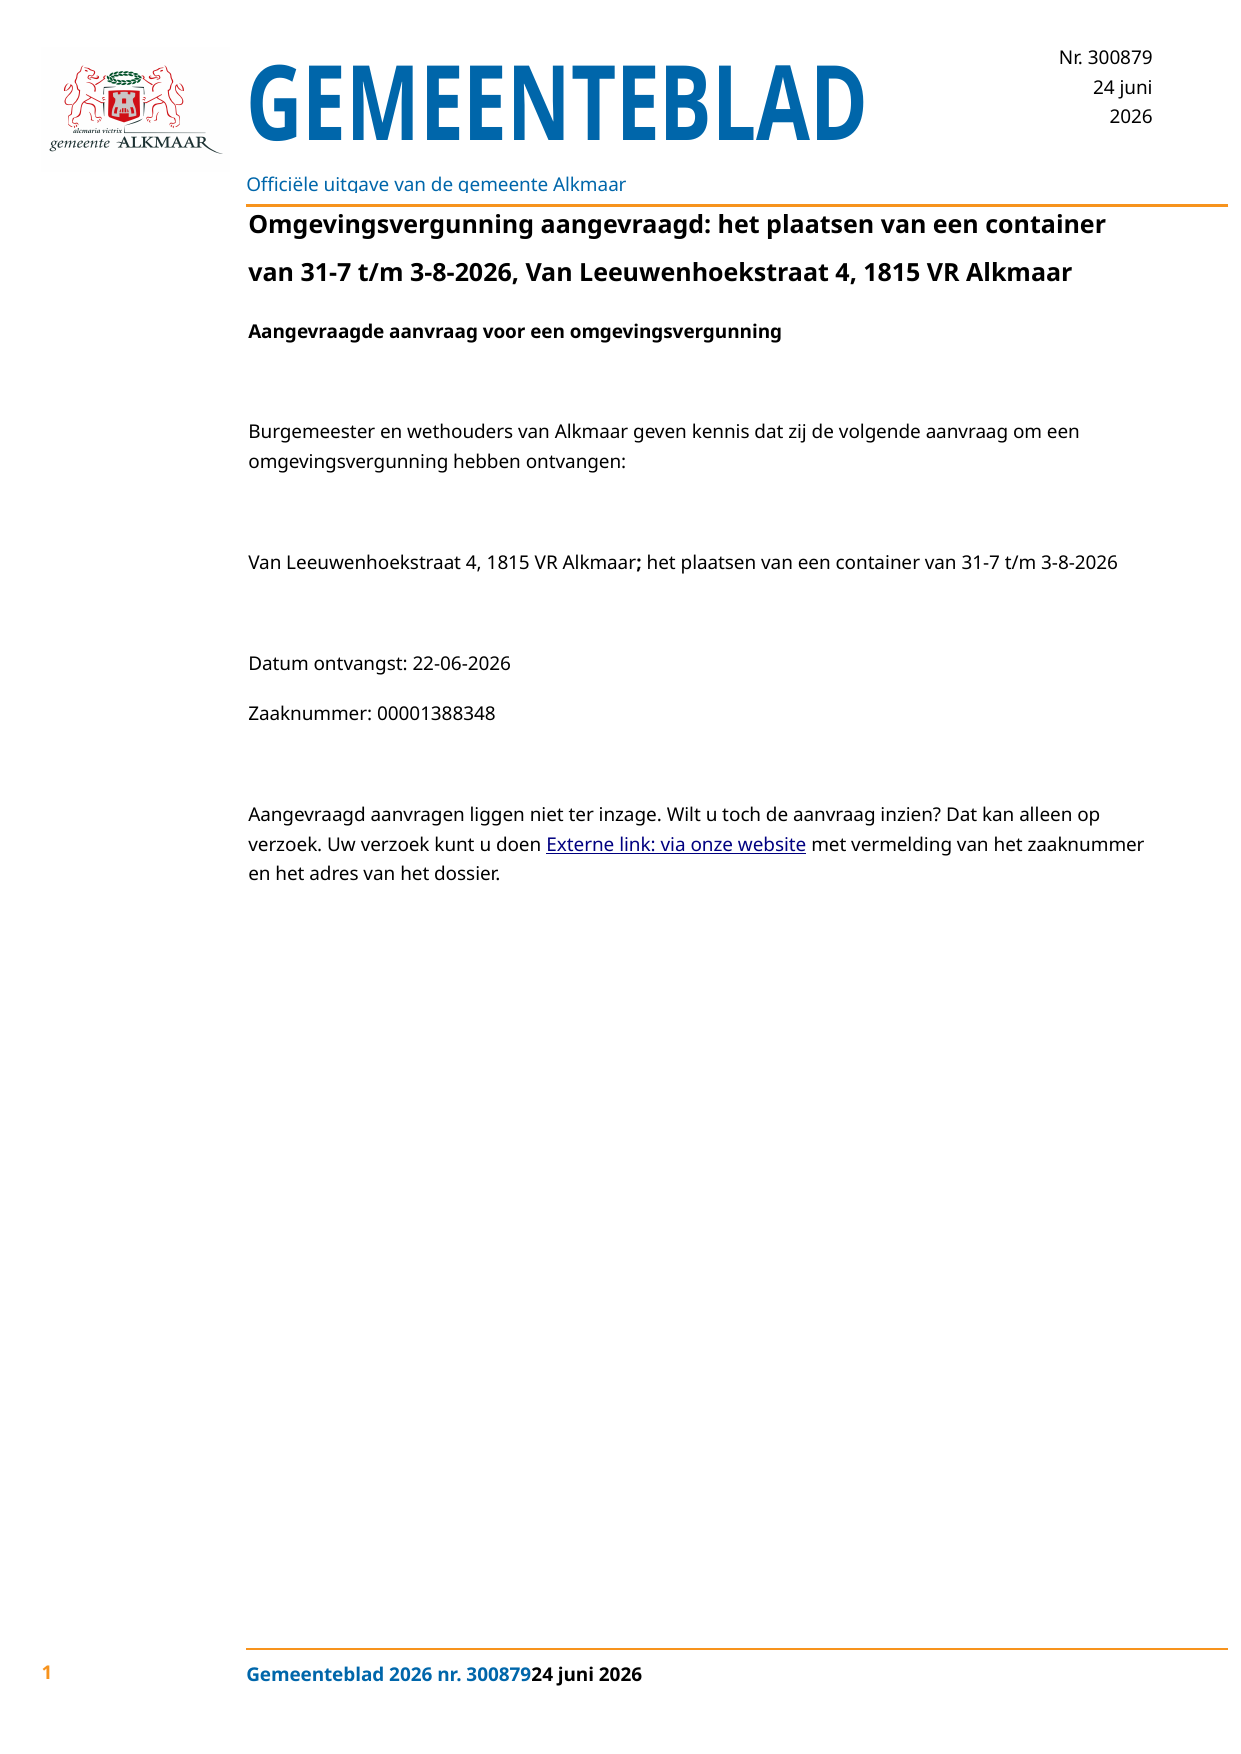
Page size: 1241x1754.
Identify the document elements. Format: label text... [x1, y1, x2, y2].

picture [41, 47, 231, 172]
text Datum ontvangst: 22-06-2026 [248, 650, 1152, 676]
text Zaaknummer: 00001388348 [248, 700, 1152, 726]
text Aangevraagd aanvragen liggen niet ter inzage. Wilt u toch de aanvraag inzien? Dat kan alleen op verzoek. Uw verzoek kunt u doen Externe link: via onze website met vermelding van het zaaknummer en het adres van het dossier. [248, 801, 1152, 886]
text Aangevraagde aanvraag voor een omgevingsvergunning [248, 318, 1152, 344]
text Omgevingsvergunning aangevraagd: het plaatsen van een container van 31-7 t/m 3-8-2026, Van Leeuwenhoekstraat 4, 1815 VR Alkmaar [248, 207, 1152, 288]
text Van Leeuwenhoekstraat 4, 1815 VR Alkmaar; het plaatsen van een container van 31-7 t/m 3-8-2026 [248, 549, 1152, 575]
text Burgemeester en wethouders van Alkmaar geven kennis dat zij de volgende aanvraag om een omgevingsvergunning hebben ontvangen: [248, 419, 1152, 474]
